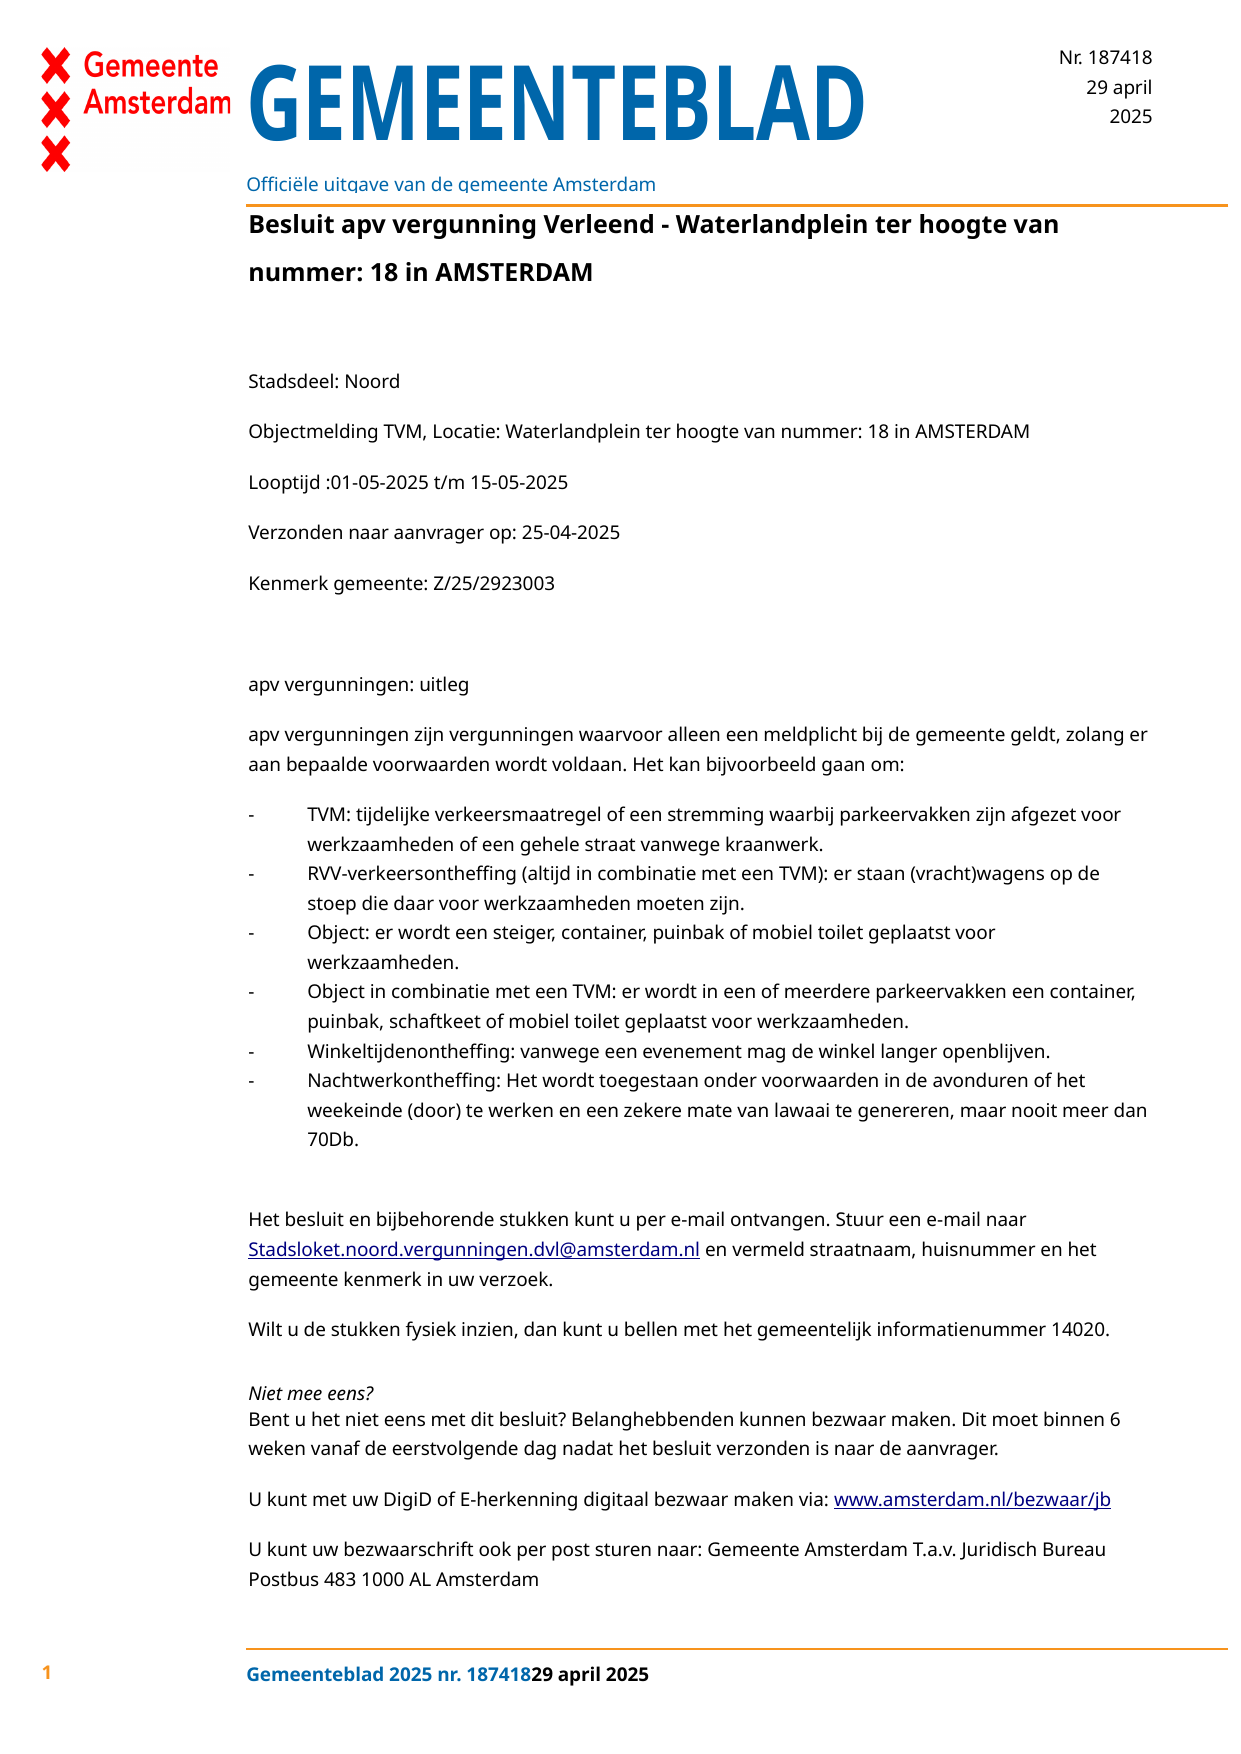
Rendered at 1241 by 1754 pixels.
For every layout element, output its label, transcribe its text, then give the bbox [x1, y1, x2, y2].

text Niet mee eens? [248, 1380, 1152, 1406]
list Nachtwerkontheffing: Het wordt toegestaan onder voorwaarden in de avonduren of het weekeinde (door) te werken en een zekere mate van lawaai te genereren, maar nooit meer dan 70Db. [248, 1067, 1152, 1152]
text Het besluit en bijbehorende stukken kunt u per e-mail ontvangen. Stuur een e-mail naar Stadsloket.noord.vergunningen.dvl@amsterdam.nl en vermeld straatnaam, huisnummer en het gemeente kenmerk in uw verzoek. [248, 1207, 1152, 1292]
text Objectmelding TVM, Locatie: Waterlandplein ter hoogte van nummer: 18 in AMSTERDAM [248, 419, 1152, 444]
text Verzonden naar aanvrager op: 25-04-2025 [248, 519, 1152, 545]
text Kenmerk gemeente: Z/25/2923003 [248, 570, 1152, 596]
text Looptijd :01-05-2025 t/m 15-05-2025 [248, 469, 1152, 495]
text U kunt uw bezwaarschrift ook per post sturen naar: Gemeente Amsterdam T.a.v. Juridisch Bureau Postbus 483 1000 AL Amsterdam [248, 1536, 1152, 1592]
list Object in combinatie met een TVM: er wordt in een of meerdere parkeervakken een container, puinbak, schaftkeet of mobiel toilet geplaatst voor werkzaamheden. [248, 979, 1152, 1034]
list Winkeltijdenontheffing: vanwege een evenement mag de winkel langer openblijven. [248, 1038, 1152, 1064]
list Object: er wordt een steiger, container, puinbak of mobiel toilet geplaatst voor werkzaamheden. [248, 919, 1152, 975]
list RVV-verkeersontheffing (altijd in combinatie met een TVM): er staan (vracht)wagens op de stoep die daar voor werkzaamheden moeten zijn. [248, 860, 1152, 916]
text Besluit apv vergunning Verleend - Waterlandplein ter hoogte van nummer: 18 in AMSTERDAM [248, 207, 1152, 288]
text Bent u het niet eens met dit besluit? Belanghebbenden kunnen bezwaar maken. Dit moet binnen 6 weken vanaf de eerstvolgende dag nadat het besluit verzonden is naar de aanvrager. [248, 1406, 1152, 1461]
text Stadsdeel: Noord [248, 368, 1152, 394]
picture [41, 47, 231, 172]
text apv vergunningen: uitleg [248, 671, 1152, 697]
text apv vergunningen zijn vergunningen waarvoor alleen een meldplicht bij de gemeente geldt, zolang er aan bepaalde voorwaarden wordt voldaan. Het kan bijvoorbeeld gaan om: [248, 721, 1152, 777]
text Wilt u de stukken fysiek inzien, dan kunt u bellen met het gemeentelijk informatienummer 14020. [248, 1316, 1152, 1342]
text U kunt met uw DigiD of E-herkenning digitaal bezwaar maken via: www.amsterdam.nl/bezwaar/jb [248, 1486, 1152, 1512]
list TVM: tijdelijke verkeersmaatregel of een stremming waarbij parkeervakken zijn afgezet voor werkzaamheden of een gehele straat vanwege kraanwerk. [248, 801, 1152, 857]
